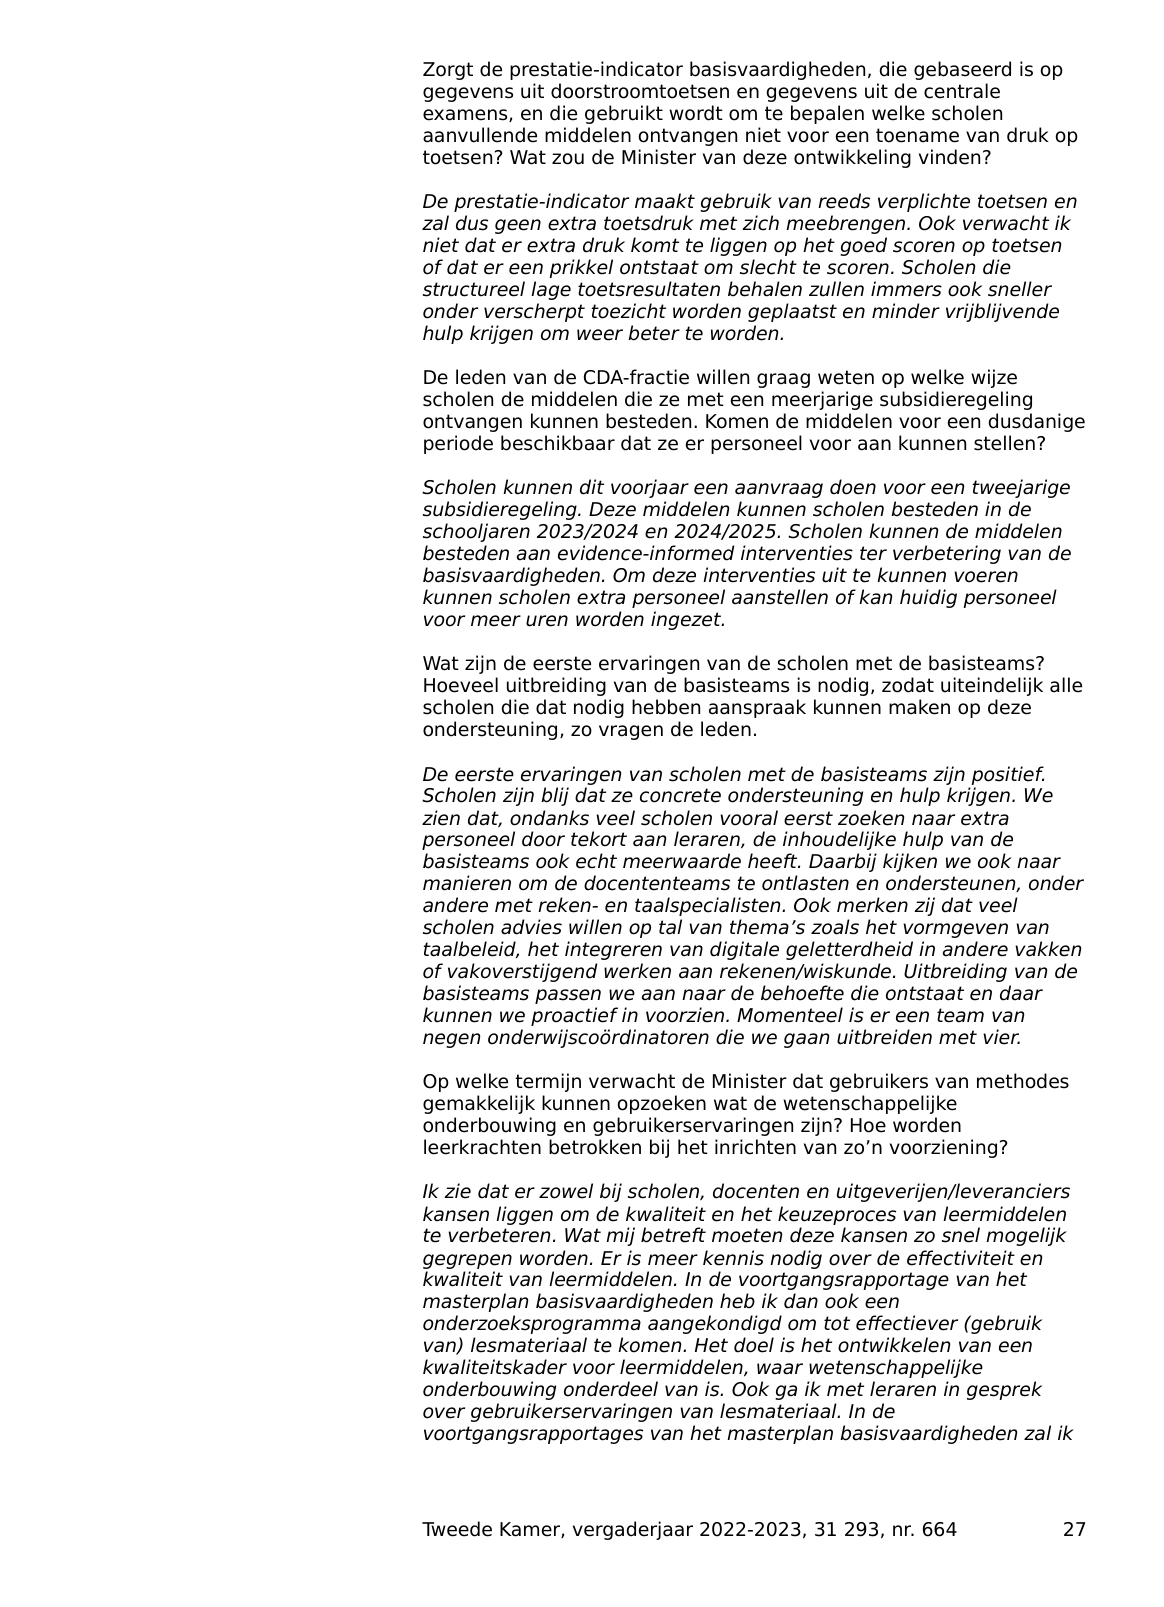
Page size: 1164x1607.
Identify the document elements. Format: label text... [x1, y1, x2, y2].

text De leden van de CDA-fractie willen graag weten op welke wijze scholen de middelen die ze met een meerjarige subsidieregeling ontvangen kunnen besteden. Komen de middelen voor een dusdanige periode beschikbaar dat ze er personeel voor aan kunnen stellen? [422, 367, 1087, 455]
text Zorgt de prestatie-indicator basisvaardigheden, die gebaseerd is op gegevens uit doorstroomtoetsen en gegevens uit de centrale examens, en die gebruikt wordt om te bepalen welke scholen aanvullende middelen ontvangen niet voor een toename van druk op toetsen? Wat zou de Minister van deze ontwikkeling vinden? [422, 59, 1087, 169]
text De prestatie-indicator maakt gebruik van reeds verplichte toetsen en zal dus geen extra toetsdruk met zich meebrengen. Ook verwacht ik niet dat er extra druk komt te liggen op het goed scoren op toetsen of dat er een prikkel ontstaat om slecht te scoren. Scholen die structureel lage toetsresultaten behalen zullen immers ook sneller onder verscherpt toezicht worden geplaatst en minder vrijblijvende hulp krijgen om weer beter te worden. [422, 191, 1087, 345]
text Ik zie dat er zowel bij scholen, docenten en uitgeverijen/leveranciers kansen liggen om de kwaliteit en het keuzeproces van leermiddelen te verbeteren. Wat mij betreft moeten deze kansen zo snel mogelijk gegrepen worden. Er is meer kennis nodig over de effectiviteit en kwaliteit van leermiddelen. In de voortgangsrapportage van het masterplan basisvaardigheden heb ik dan ook een onderzoeksprogramma aangekondigd om tot effectiever (gebruik van) lesmateriaal te komen. Het doel is het ontwikkelen van een kwaliteitskader voor leermiddelen, waar wetenschappelijke onderbouwing onderdeel van is. Ook ga ik met leraren in gesprek over gebruikerservaringen van lesmateriaal. In de voortgangsrapportages van het masterplan basisvaardigheden zal ik [422, 1181, 1087, 1445]
text Scholen kunnen dit voorjaar een aanvraag doen voor een tweejarige subsidieregeling. Deze middelen kunnen scholen besteden in de schooljaren 2023/2024 en 2024/2025. Scholen kunnen de middelen besteden aan evidence-informed interventies ter verbetering van de basisvaardigheden. Om deze interventies uit te kunnen voeren kunnen scholen extra personeel aanstellen of kan huidig personeel voor meer uren worden ingezet. [422, 477, 1087, 631]
text Op welke termijn verwacht de Minister dat gebruikers van methodes gemakkelijk kunnen opzoeken wat de wetenschappelijke onderbouwing en gebruikerservaringen zijn? Hoe worden leerkrachten betrokken bij het inrichten van zo’n voorziening? [422, 1071, 1087, 1159]
text Wat zijn de eerste ervaringen van de scholen met de basisteams? Hoeveel uitbreiding van de basisteams is nodig, zodat uiteindelijk alle scholen die dat nodig hebben aanspraak kunnen maken op deze ondersteuning, zo vragen de leden. [422, 653, 1087, 741]
text De eerste ervaringen van scholen met de basisteams zijn positief. Scholen zijn blij dat ze concrete ondersteuning en hulp krijgen. We zien dat, ondanks veel scholen vooral eerst zoeken naar extra personeel door tekort aan leraren, de inhoudelijke hulp van de basisteams ook echt meerwaarde heeft. Daarbij kijken we ook naar manieren om de docententeams te ontlasten en ondersteunen, onder andere met reken- en taalspecialisten. Ook merken zij dat veel scholen advies willen op tal van thema’s zoals het vormgeven van taalbeleid, het integreren van digitale geletterdheid in andere vakken of vakoverstijgend werken aan rekenen/wiskunde. Uitbreiding van de basisteams passen we aan naar de behoefte die ontstaat en daar kunnen we proactief in voorzien. Momenteel is er een team van negen onderwijscoördinatoren die we gaan uitbreiden met vier. [422, 763, 1087, 1049]
